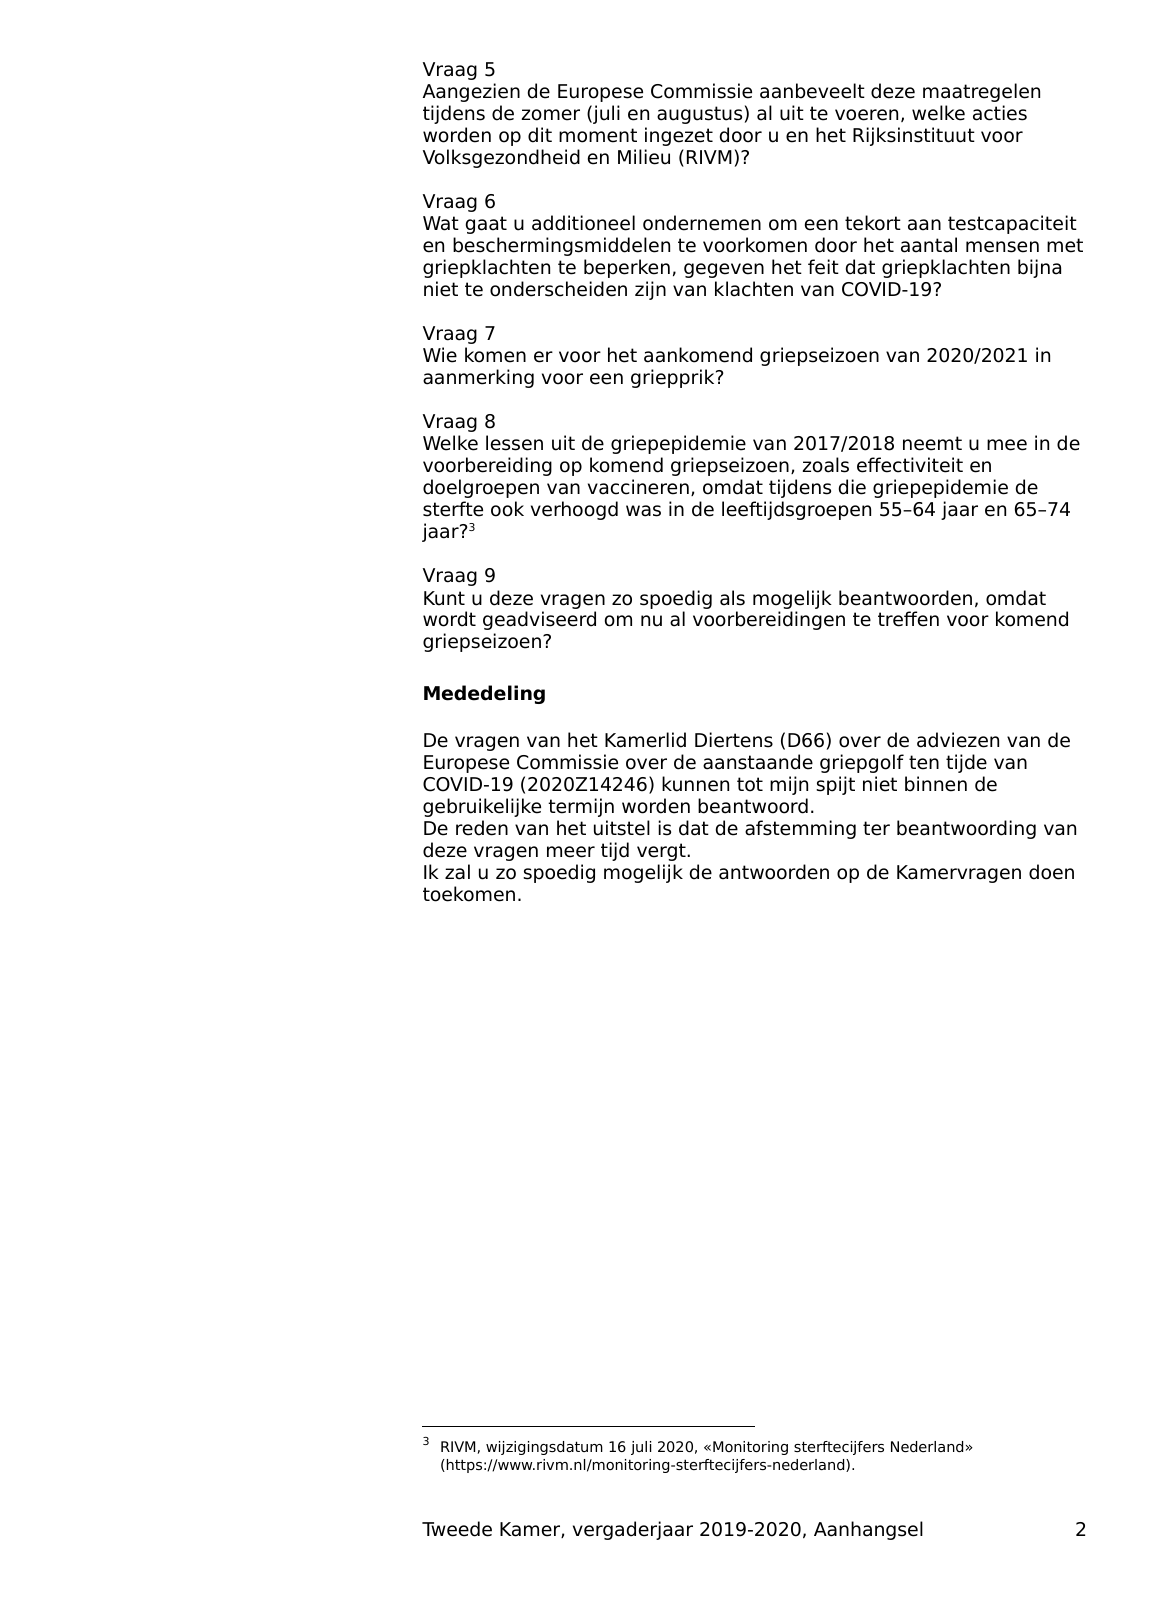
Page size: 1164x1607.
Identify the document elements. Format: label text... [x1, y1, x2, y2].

text Vraag 9 [422, 565, 1087, 587]
text De vragen van het Kamerlid Diertens (D66) over de adviezen van de Europese Commissie over de aanstaande griepgolf ten tijde van COVID-19 (2020Z14246) kunnen tot mijn spijt niet binnen de gebruikelijke termijn worden beantwoord. [422, 730, 1087, 818]
text Welke lessen uit de griepepidemie van 2017/2018 neemt u mee in de voorbereiding op komend griepseizoen, zoals effectiviteit en doelgroepen van vaccineren, omdat tijdens die griepepidemie de sterfte ook verhoogd was in de leeftijdsgroepen 55–64 jaar en 65–74 jaar? [422, 433, 1087, 543]
text Vraag 5 [422, 59, 1087, 81]
text Kunt u deze vragen zo spoedig als mogelijk beantwoorden, omdat wordt geadviseerd om nu al voorbereidingen te treffen voor komend griepseizoen? [422, 587, 1087, 653]
text Ik zal u zo spoedig mogelijk de antwoorden op de Kamervragen doen toekomen. [422, 862, 1087, 906]
text De reden van het uitstel is dat de afstemming ter beantwoording van deze vragen meer tijd vergt. [422, 818, 1087, 862]
text Aangezien de Europese Commissie aanbeveelt deze maatregelen tijdens de zomer (juli en augustus) al uit te voeren, welke acties worden op dit moment ingezet door u en het Rijksinstituut voor Volksgezondheid en Milieu (RIVM)? [422, 81, 1087, 169]
text Vraag 8 [422, 411, 1087, 433]
text Vraag 7 [422, 323, 1087, 345]
subtitle Mededeling [422, 683, 1087, 705]
text Wie komen er voor het aankomend griepseizoen van 2020/2021 in aanmerking voor een griepprik? [422, 345, 1087, 389]
text Wat gaat u additioneel ondernemen om een tekort aan testcapaciteit en beschermingsmiddelen te voorkomen door het aantal mensen met griepklachten te beperken, gegeven het feit dat griepklachten bijna niet te onderscheiden zijn van klachten van COVID-19? [422, 213, 1087, 301]
text Vraag 6 [422, 191, 1087, 213]
text RIVM, wijzigingsdatum 16 juli 2020, «Monitoring sterftecijfers Nederland» (https://www.rivm.nl/monitoring-sterftecijfers-nederland). [422, 1435, 1087, 1474]
